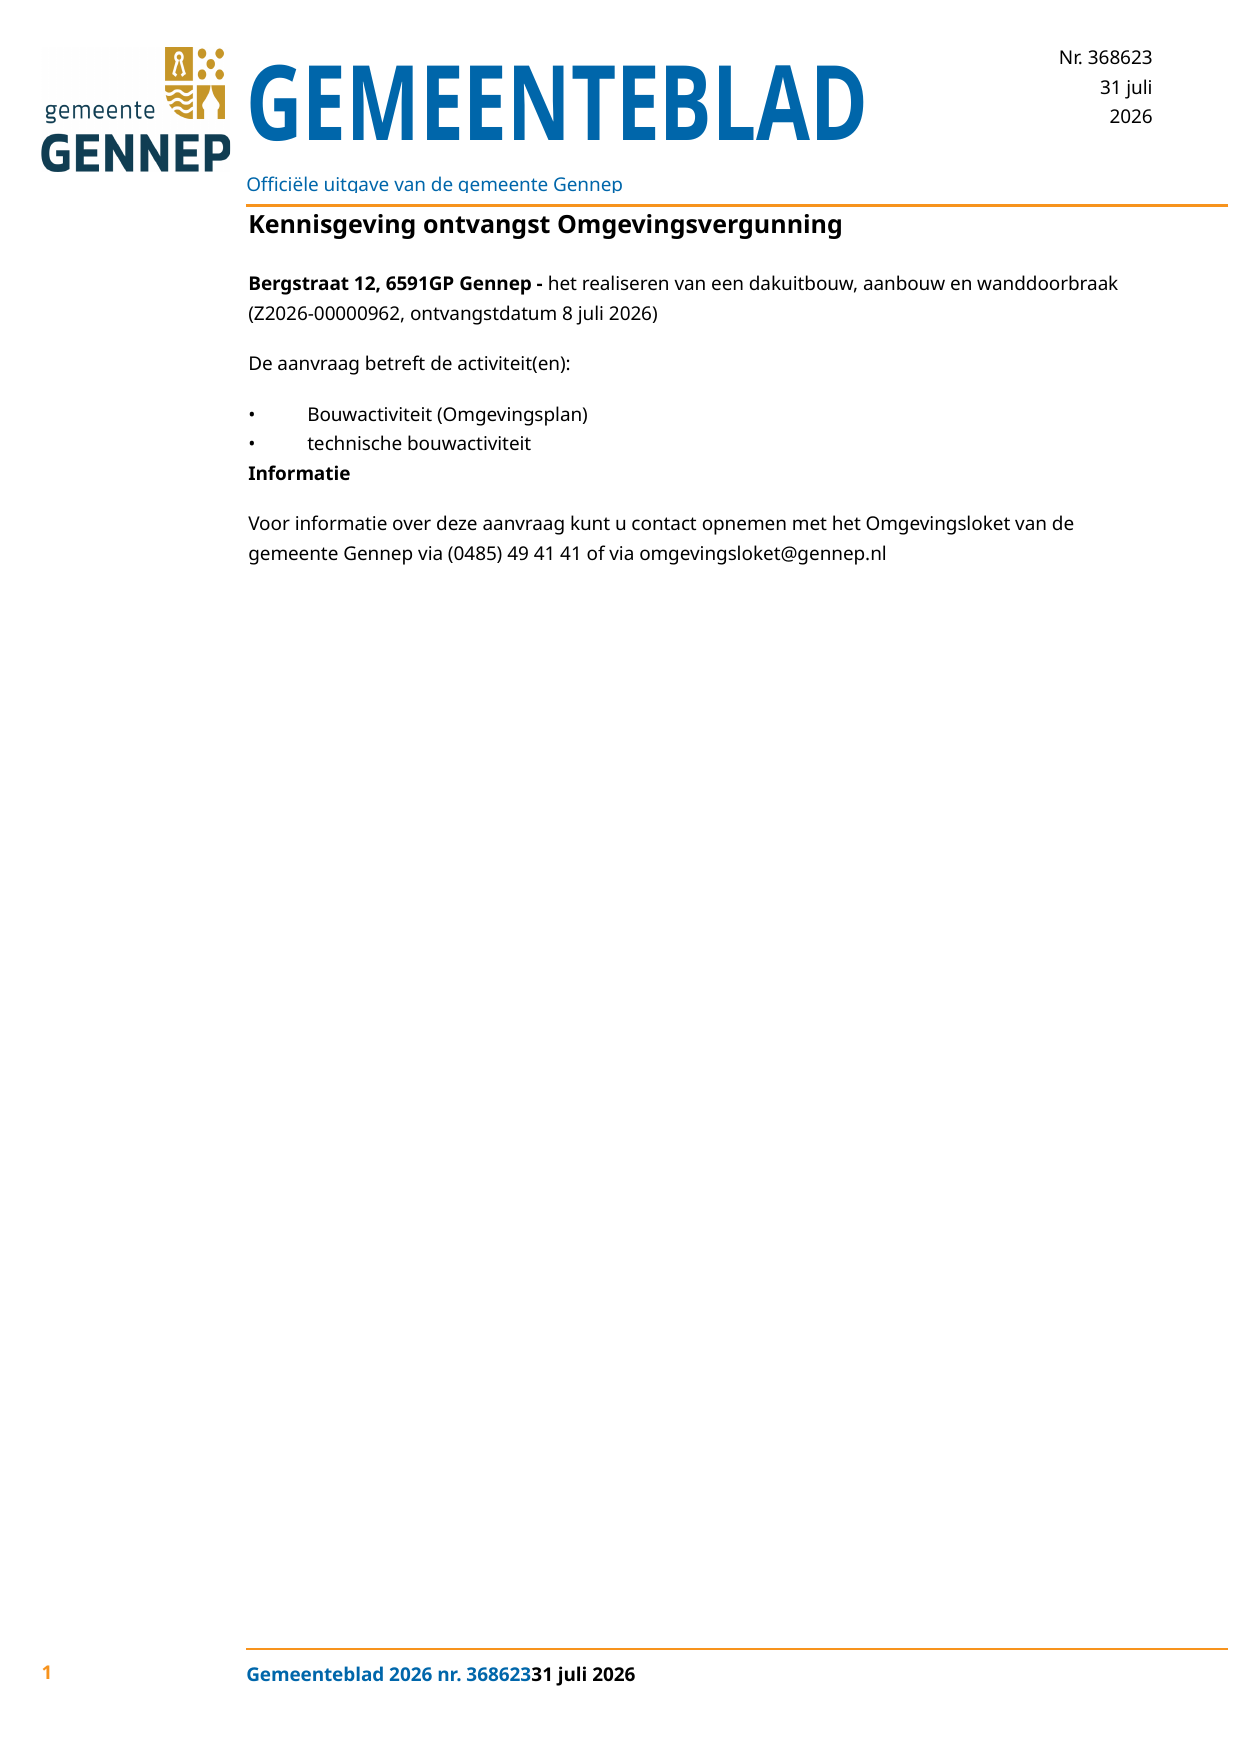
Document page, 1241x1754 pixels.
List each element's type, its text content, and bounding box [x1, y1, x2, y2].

text Informatie [248, 460, 1152, 486]
list technische bouwactiviteit [248, 430, 1152, 456]
list Bouwactiviteit (Omgevingsplan) [248, 401, 1152, 426]
text Kennisgeving ontvangst Omgevingsvergunning [248, 207, 1152, 241]
text Bergstraat 12, 6591GP Gennep - het realiseren van een dakuitbouw, aanbouw en wanddoorbraak (Z2026-00000962, ontvangstdatum 8 juli 2026) [248, 270, 1152, 326]
text Voor informatie over deze aanvraag kunt u contact opnemen met het Omgevingsloket van de gemeente Gennep via (0485) 49 41 41 of via omgevingsloket@gennep.nl [248, 510, 1152, 566]
text De aanvraag betreft de activiteit(en): [248, 350, 1152, 376]
picture [41, 47, 231, 172]
